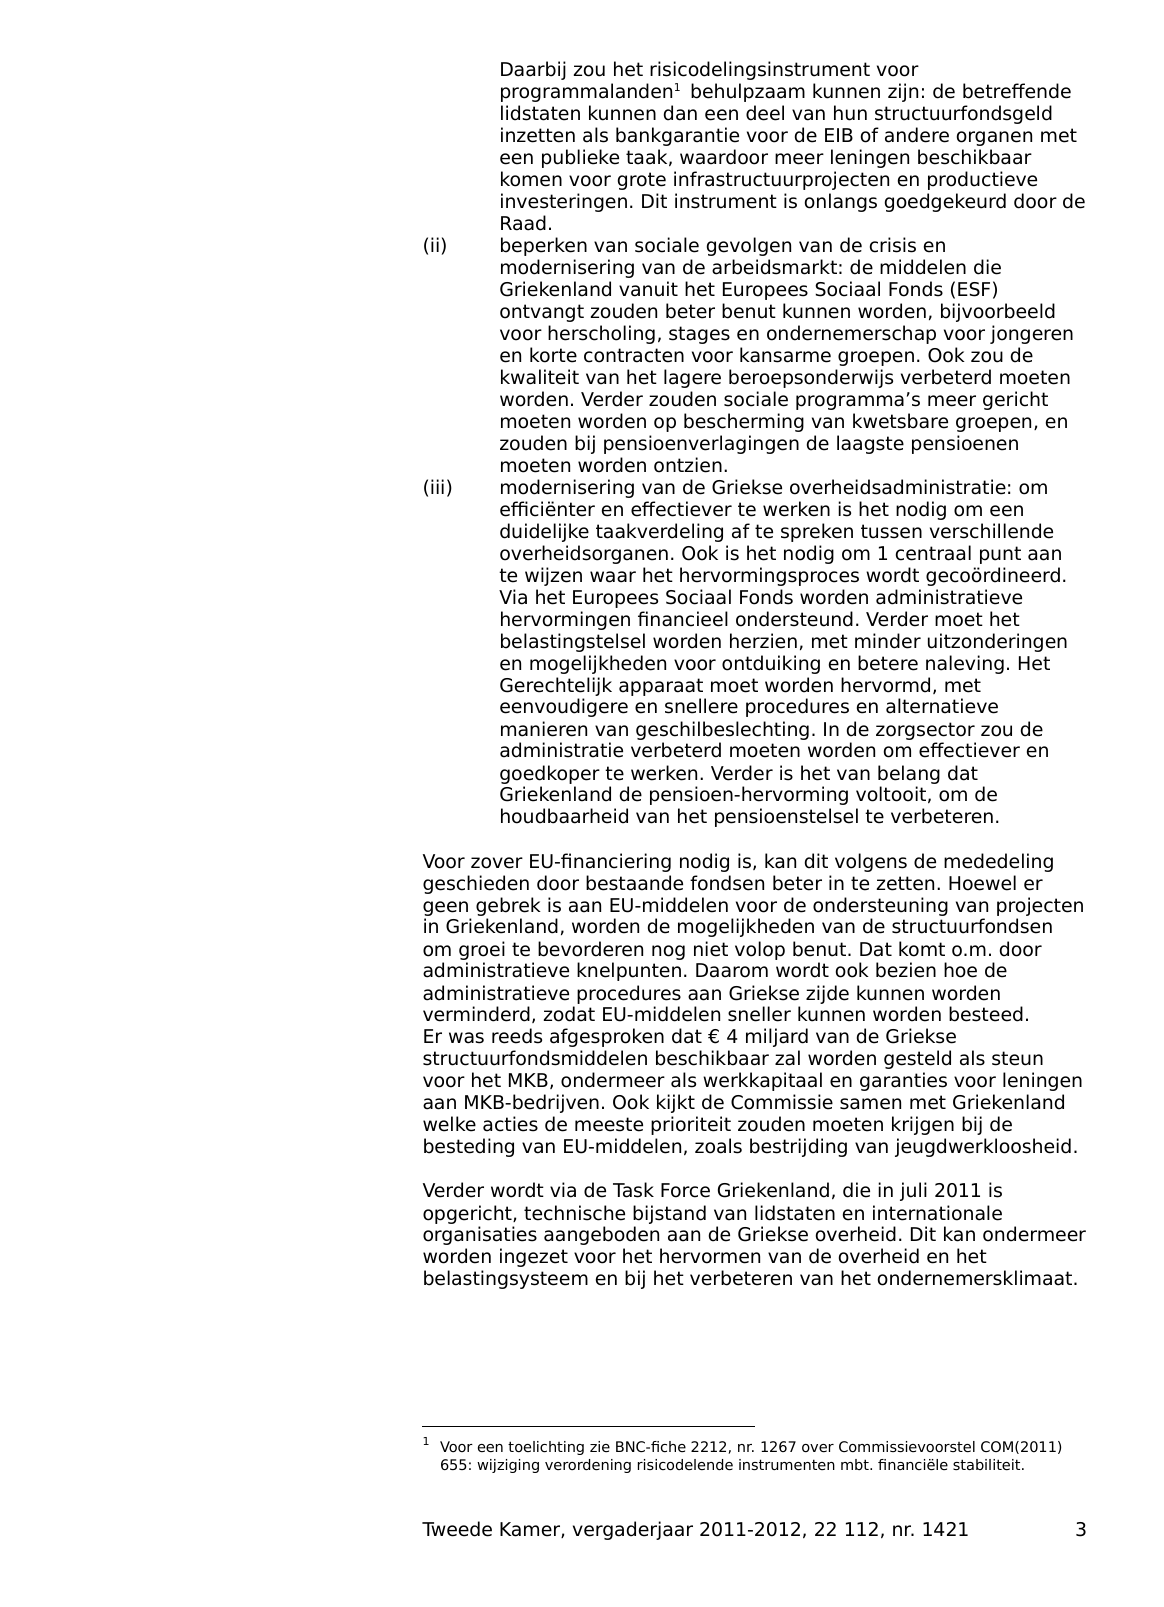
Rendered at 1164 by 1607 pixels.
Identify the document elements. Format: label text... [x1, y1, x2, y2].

text (ii) beperken van sociale gevolgen van de crisis en modernisering van de arbeidsmarkt: de middelen die Griekenland vanuit het Europees Sociaal Fonds (ESF) ontvangt zouden beter benut kunnen worden, bijvoorbeeld voor herscholing, stages en ondernemerschap voor jongeren en korte contracten voor kansarme groepen. Ook zou de kwaliteit van het lagere beroepsonderwijs verbeterd moeten worden. Verder zouden sociale programma’s meer gericht moeten worden op bescherming van kwetsbare groepen, en zouden bij pensioenverlagingen de laagste pensioenen moeten worden ontzien. [422, 235, 1087, 477]
text Daarbij zou het risicodelingsinstrument voor programmalanden behulpzaam kunnen zijn: de betreffende lidstaten kunnen dan een deel van hun structuurfondsgeld inzetten als bankgarantie voor de EIB of andere organen met een publieke taak, waardoor meer leningen beschikbaar komen voor grote infrastructuurprojecten en productieve investeringen. Dit instrument is onlangs goedgekeurd door de Raad. [499, 59, 1087, 235]
text Voor een toelichting zie BNC-fiche 2212, nr. 1267 over Commissievoorstel COM(2011) 655: wijziging verordening risicodelende instrumenten mbt. financiële stabiliteit. [422, 1435, 1087, 1474]
text Verder wordt via de Task Force Griekenland, die in juli 2011 is opgericht, technische bijstand van lidstaten en internationale organisaties aangeboden aan de Griekse overheid. Dit kan ondermeer worden ingezet voor het hervormen van de overheid en het belastingsysteem en bij het verbeteren van het ondernemersklimaat. [422, 1180, 1087, 1290]
text Er was reeds afgesproken dat € 4 miljard van de Griekse structuurfondsmiddelen beschikbaar zal worden gesteld als steun voor het MKB, ondermeer als werkkapitaal en garanties voor leningen aan MKB-bedrijven. Ook kijkt de Commissie samen met Griekenland welke acties de meeste prioriteit zouden moeten krijgen bij de besteding van EU-middelen, zoals bestrijding van jeugdwerkloosheid. [422, 1026, 1087, 1158]
text (iii) modernisering van de Griekse overheidsadministratie: om efficiënter en effectiever te werken is het nodig om een duidelijke taakverdeling af te spreken tussen verschillende overheidsorganen. Ook is het nodig om 1 centraal punt aan te wijzen waar het hervormingsproces wordt gecoördineerd. Via het Europees Sociaal Fonds worden administratieve hervormingen financieel ondersteund. Verder moet het belastingstelsel worden herzien, met minder uitzonderingen en mogelijkheden voor ontduiking en betere naleving. Het Gerechtelijk apparaat moet worden hervormd, met eenvoudigere en snellere procedures en alternatieve manieren van geschilbeslechting. In de zorgsector zou de administratie verbeterd moeten worden om effectiever en goedkoper te werken. Verder is het van belang dat Griekenland de pensioen-hervorming voltooit, om de houdbaarheid van het pensioenstelsel te verbeteren. [422, 477, 1087, 828]
text Voor zover EU-financiering nodig is, kan dit volgens de mededeling geschieden door bestaande fondsen beter in te zetten. Hoewel er geen gebrek is aan EU-middelen voor de ondersteuning van projecten in Griekenland, worden de mogelijkheden van de structuurfondsen om groei te bevorderen nog niet volop benut. Dat komt o.m. door administratieve knelpunten. Daarom wordt ook bezien hoe de administratieve procedures aan Griekse zijde kunnen worden verminderd, zodat EU-middelen sneller kunnen worden besteed. [422, 851, 1087, 1026]
